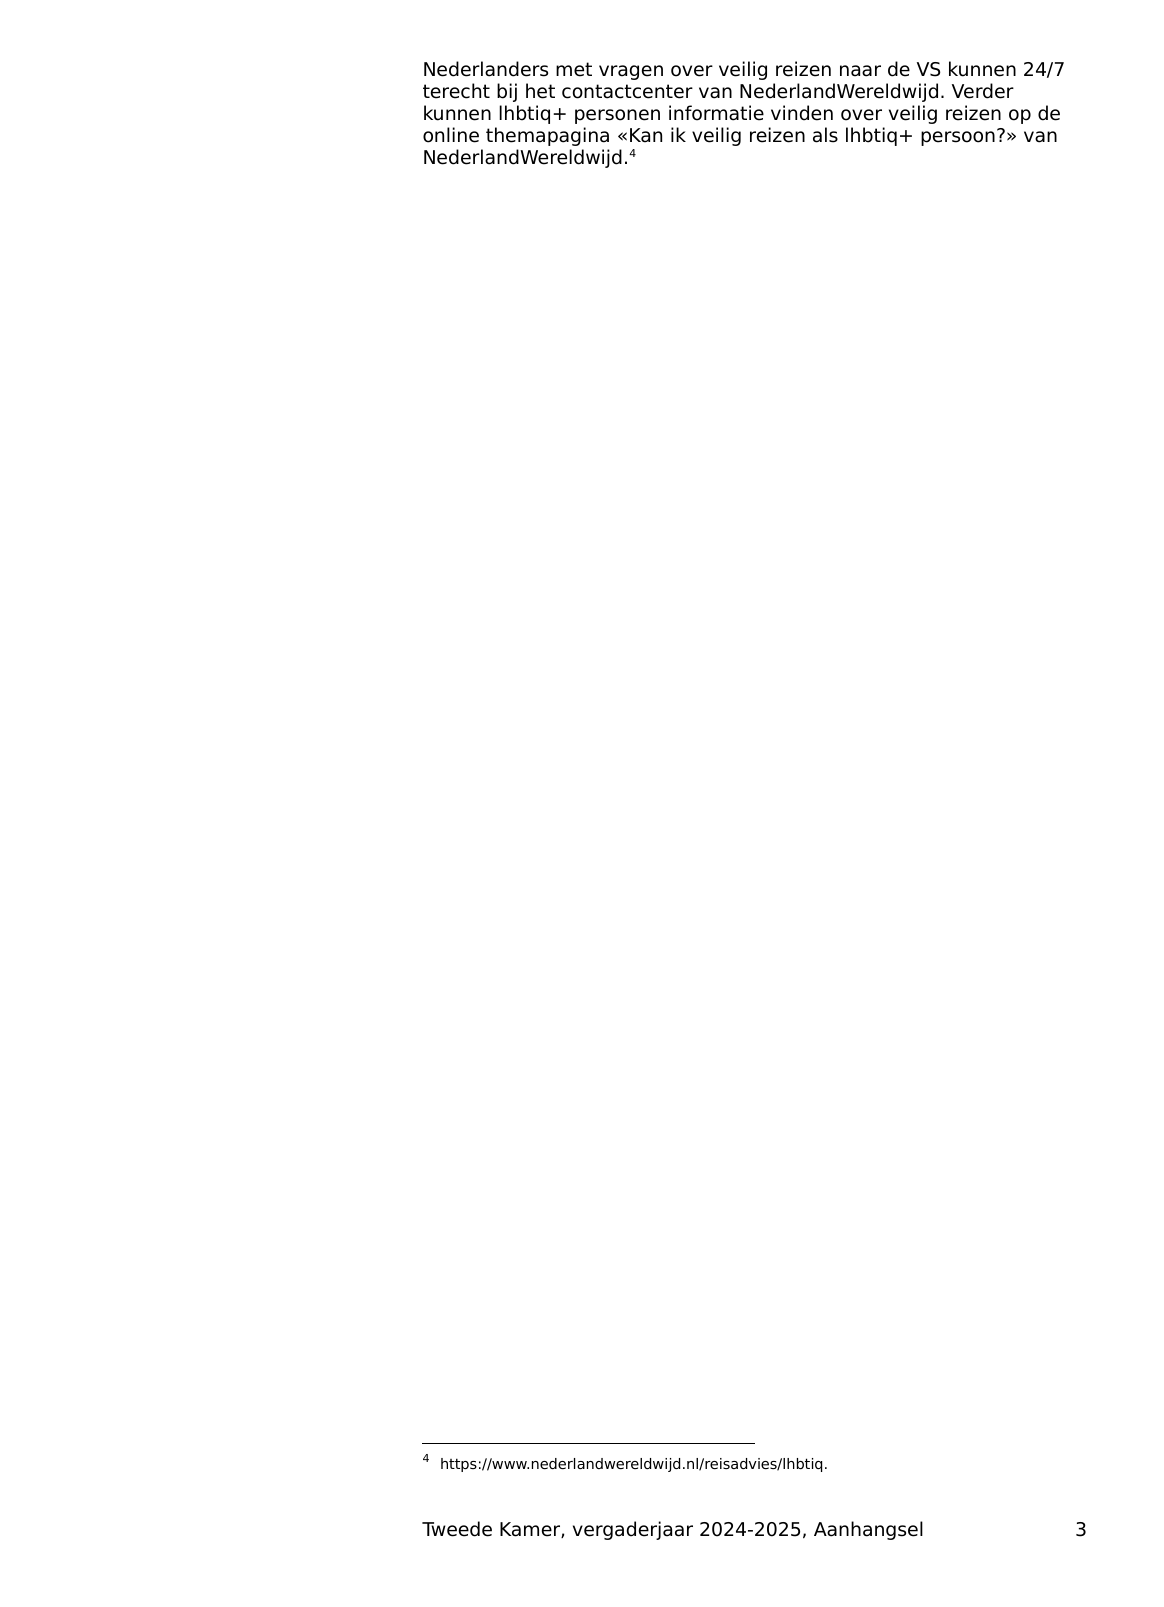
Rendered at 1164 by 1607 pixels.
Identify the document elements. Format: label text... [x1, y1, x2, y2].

text https://www.nederlandwereldwijd.nl/reisadvies/lhbtiq. [422, 1452, 1087, 1474]
text Nederlanders met vragen over veilig reizen naar de VS kunnen 24/7 terecht bij het contactcenter van NederlandWereldwijd. Verder kunnen lhbtiq+ personen informatie vinden over veilig reizen op de online themapagina «Kan ik veilig reizen als lhbtiq+ persoon?» van NederlandWereldwijd. [422, 59, 1087, 169]
